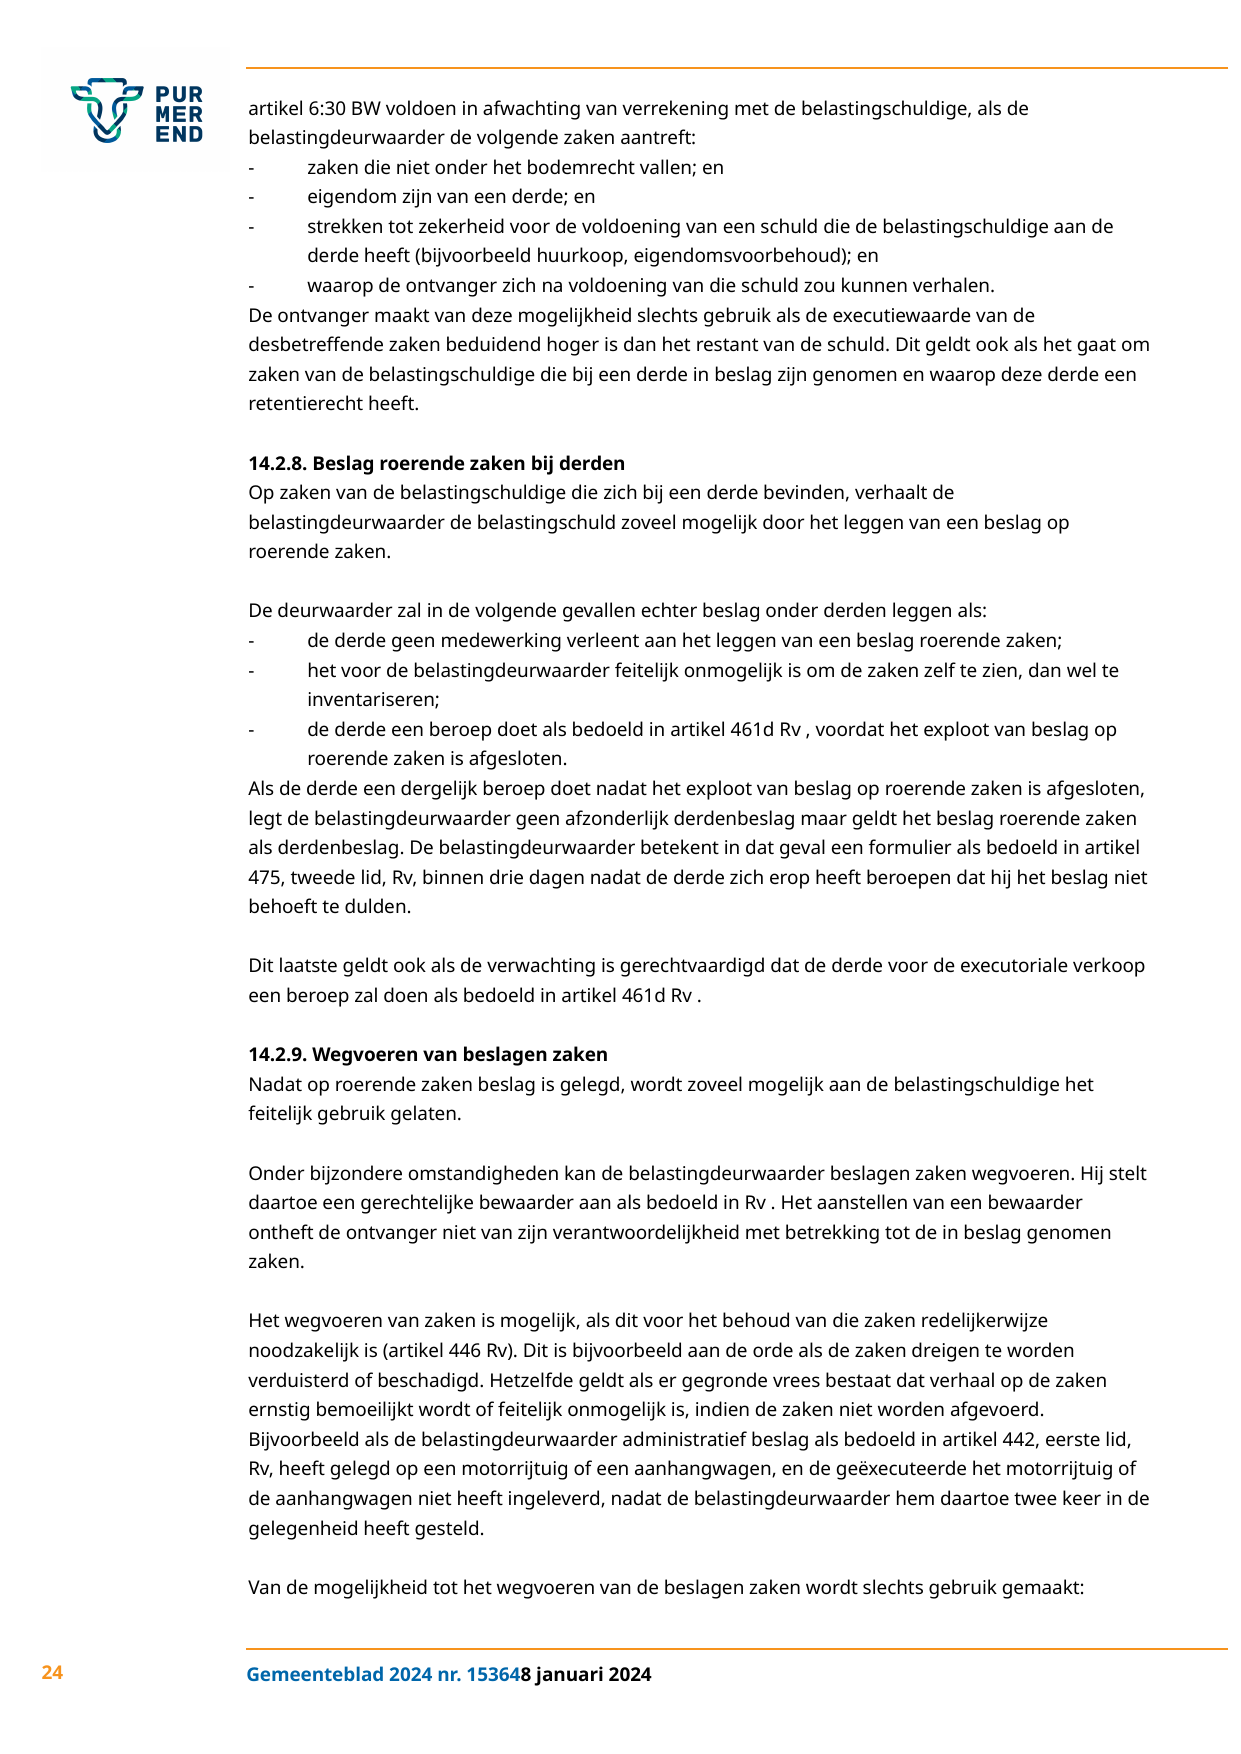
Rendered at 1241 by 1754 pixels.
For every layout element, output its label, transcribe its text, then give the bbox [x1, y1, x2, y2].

list waarop de ontvanger zich na voldoening van die schuld zou kunnen verhalen. [248, 272, 1152, 298]
list het voor de belastingdeurwaarder feitelijk onmogelijk is om de zaken zelf te zien, dan wel te inventariseren; [248, 657, 1152, 712]
text Het wegvoeren van zaken is mogelijk, als dit voor het behoud van die zaken redelijkerwijze noodzakelijk is (artikel 446 Rv). Dit is bijvoorbeeld aan de orde als de zaken dreigen te worden verduisterd of beschadigd. Hetzelfde geldt als er gegronde vrees bestaat dat verhaal op de zaken ernstig bemoeilijkt wordt of feitelijk onmogelijk is, indien de zaken niet worden afgevoerd. Bijvoorbeeld als de belastingdeurwaarder administratief beslag als bedoeld in artikel 442, eerste lid, Rv, heeft gelegd op een motorrijtuig of een aanhangwagen, en de geëxecuteerde het motorrijtuig of de aanhangwagen niet heeft ingeleverd, nadat de belastingdeurwaarder hem daartoe twee keer in de gelegenheid heeft gesteld. [248, 1308, 1152, 1541]
text 14.2.9. Wegvoeren van beslagen zaken [248, 1041, 1152, 1067]
text Nadat op roerende zaken beslag is gelegd, wordt zoveel mogelijk aan de belastingschuldige het feitelijk gebruik gelaten. [248, 1071, 1152, 1126]
list eigendom zijn van een derde; en [248, 183, 1152, 209]
list zaken die niet onder het bodemrecht vallen; en [248, 154, 1152, 180]
text artikel 6:30 BW voldoen in afwachting van verrekening met de belastingschuldige, als de belastingdeurwaarder de volgende zaken aantreft: [248, 95, 1152, 150]
text Als de derde een dergelijk beroep doet nadat het exploot van beslag op roerende zaken is afgesloten, legt de belastingdeurwaarder geen afzonderlijk derdenbeslag maar geldt het beslag roerende zaken als derdenbeslag. De belastingdeurwaarder betekent in dat geval een formulier als bedoeld in artikel 475, tweede lid, Rv, binnen drie dagen nadat de derde zich erop heeft beroepen dat hij het beslag niet behoeft te dulden. [248, 775, 1152, 919]
text Dit laatste geldt ook als de verwachting is gerechtvaardigd dat de derde voor de executoriale verkoop een beroep zal doen als bedoeld in artikel 461d Rv . [248, 953, 1152, 1008]
text De deurwaarder zal in de volgende gevallen echter beslag onder derden leggen als: [248, 598, 1152, 623]
text 14.2.8. Beslag roerende zaken bij derden [248, 450, 1152, 476]
list de derde een beroep doet als bedoeld in artikel 461d Rv , voordat het exploot van beslag op roerende zaken is afgesloten. [248, 716, 1152, 771]
list strekken tot zekerheid voor de voldoening van een schuld die de belastingschuldige aan de derde heeft (bijvoorbeeld huurkoop, eigendomsvoorbehoud); en [248, 213, 1152, 268]
text Op zaken van de belastingschuldige die zich bij een derde bevinden, verhaalt de belastingdeurwaarder de belastingschuld zoveel mogelijk door het leggen van een beslag op roerende zaken. [248, 479, 1152, 564]
text De ontvanger maakt van deze mogelijkheid slechts gebruik als de executiewaarde van de desbetreffende zaken beduidend hoger is dan het restant van de schuld. Dit geldt ook als het gaat om zaken van de belastingschuldige die bij een derde in beslag zijn genomen en waarop deze derde een retentierecht heeft. [248, 302, 1152, 416]
text Van de mogelijkheid tot het wegvoeren van de beslagen zaken wordt slechts gebruik gemaakt: [248, 1574, 1152, 1600]
text Onder bijzondere omstandigheden kan de belastingdeurwaarder beslagen zaken wegvoeren. Hij stelt daartoe een gerechtelijke bewaarder aan als bedoeld in Rv . Het aanstellen van een bewaarder ontheft de ontvanger niet van zijn verantwoordelijkheid met betrekking tot de in beslag genomen zaken. [248, 1160, 1152, 1274]
picture [41, 47, 231, 172]
list de derde geen medewerking verleent aan het leggen van een beslag roerende zaken; [248, 627, 1152, 653]
